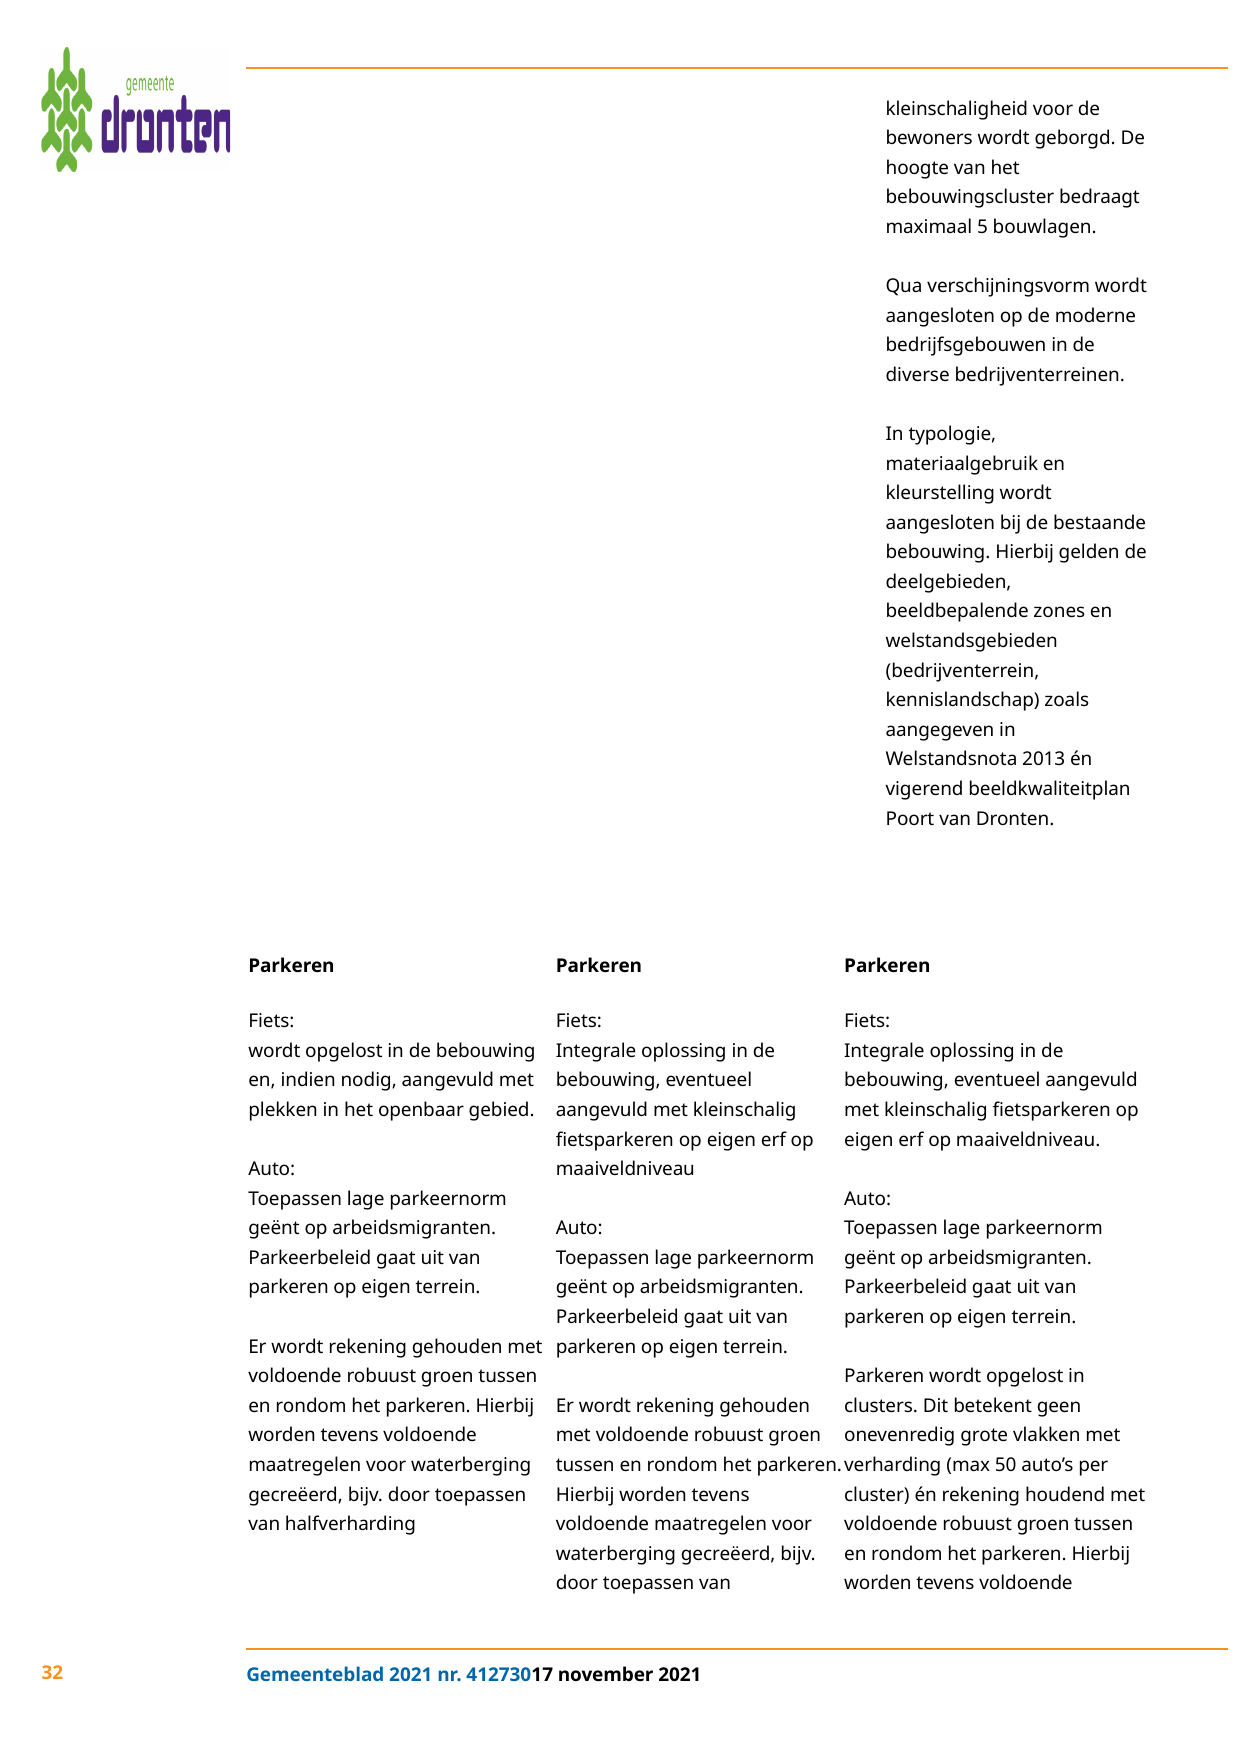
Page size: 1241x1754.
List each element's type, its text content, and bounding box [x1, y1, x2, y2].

table_cell [590, 95, 885, 919]
picture [41, 47, 231, 172]
table_cell Fiets: Integrale oplossing in de bebouwing, eventueel aangevuld met kleinschalig fietsparkeren op eigen erf op maaiveldniveau. Auto: Toepassen lage parkeernorm geënt op arbeidsmigranten. Parkeerbeleid gaat uit van parkeren op eigen terrein. Parkeren wordt opgelost in clusters. Dit betekent geen onevenredig grote vlakken met verharding (max 50 auto’s per cluster) én rekening houdend met voldoende robuust groen tussen en rondom het parkeren. Hierbij worden tevens voldoende [844, 978, 1152, 1595]
table_cell Fiets: wordt opgelost in de bebouwing en, indien nodig, aangevuld met plekken in het openbaar gebied. Auto: Toepassen lage parkeernorm geënt op arbeidsmigranten. Parkeerbeleid gaat uit van parkeren op eigen terrein. Er wordt rekening gehouden met voldoende robuust groen tussen en rondom het parkeren. Hierbij worden tevens voldoende maatregelen voor waterberging gecreëerd, bijv. door toepassen van halfverharding [248, 978, 556, 1595]
table_header Parkeren [248, 952, 556, 978]
table_cell kleinschaligheid voor de bewoners wordt geborgd. De hoogte van het bebouwingscluster bedraagt maximaal 5 bouwlagen. Qua verschijningsvorm wordt aangesloten op de moderne bedrijfsgebouwen in de diverse bedrijventerreinen. In typologie, materiaalgebruik en kleurstelling wordt aangesloten bij de bestaande bebouwing. Hierbij gelden de deelgebieden, beeldbepalende zones en welstandsgebieden (bedrijventerrein, kennislandschap) zoals aangegeven in Welstandsnota 2013 én vigerend beeldkwaliteitplan Poort van Dronten. [885, 95, 1152, 919]
table_header Parkeren [844, 952, 1152, 978]
table_cell [248, 95, 590, 919]
table_cell Fiets: Integrale oplossing in de bebouwing, eventueel aangevuld met kleinschalig fietsparkeren op eigen erf op maaiveldniveau Auto: Toepassen lage parkeernorm geënt op arbeidsmigranten. Parkeerbeleid gaat uit van parkeren op eigen terrein. Er wordt rekening gehouden met voldoende robuust groen tussen en rondom het parkeren. Hierbij worden tevens voldoende maatregelen voor waterberging gecreëerd, bijv. door toepassen van [556, 978, 844, 1595]
table_header Parkeren [556, 952, 844, 978]
